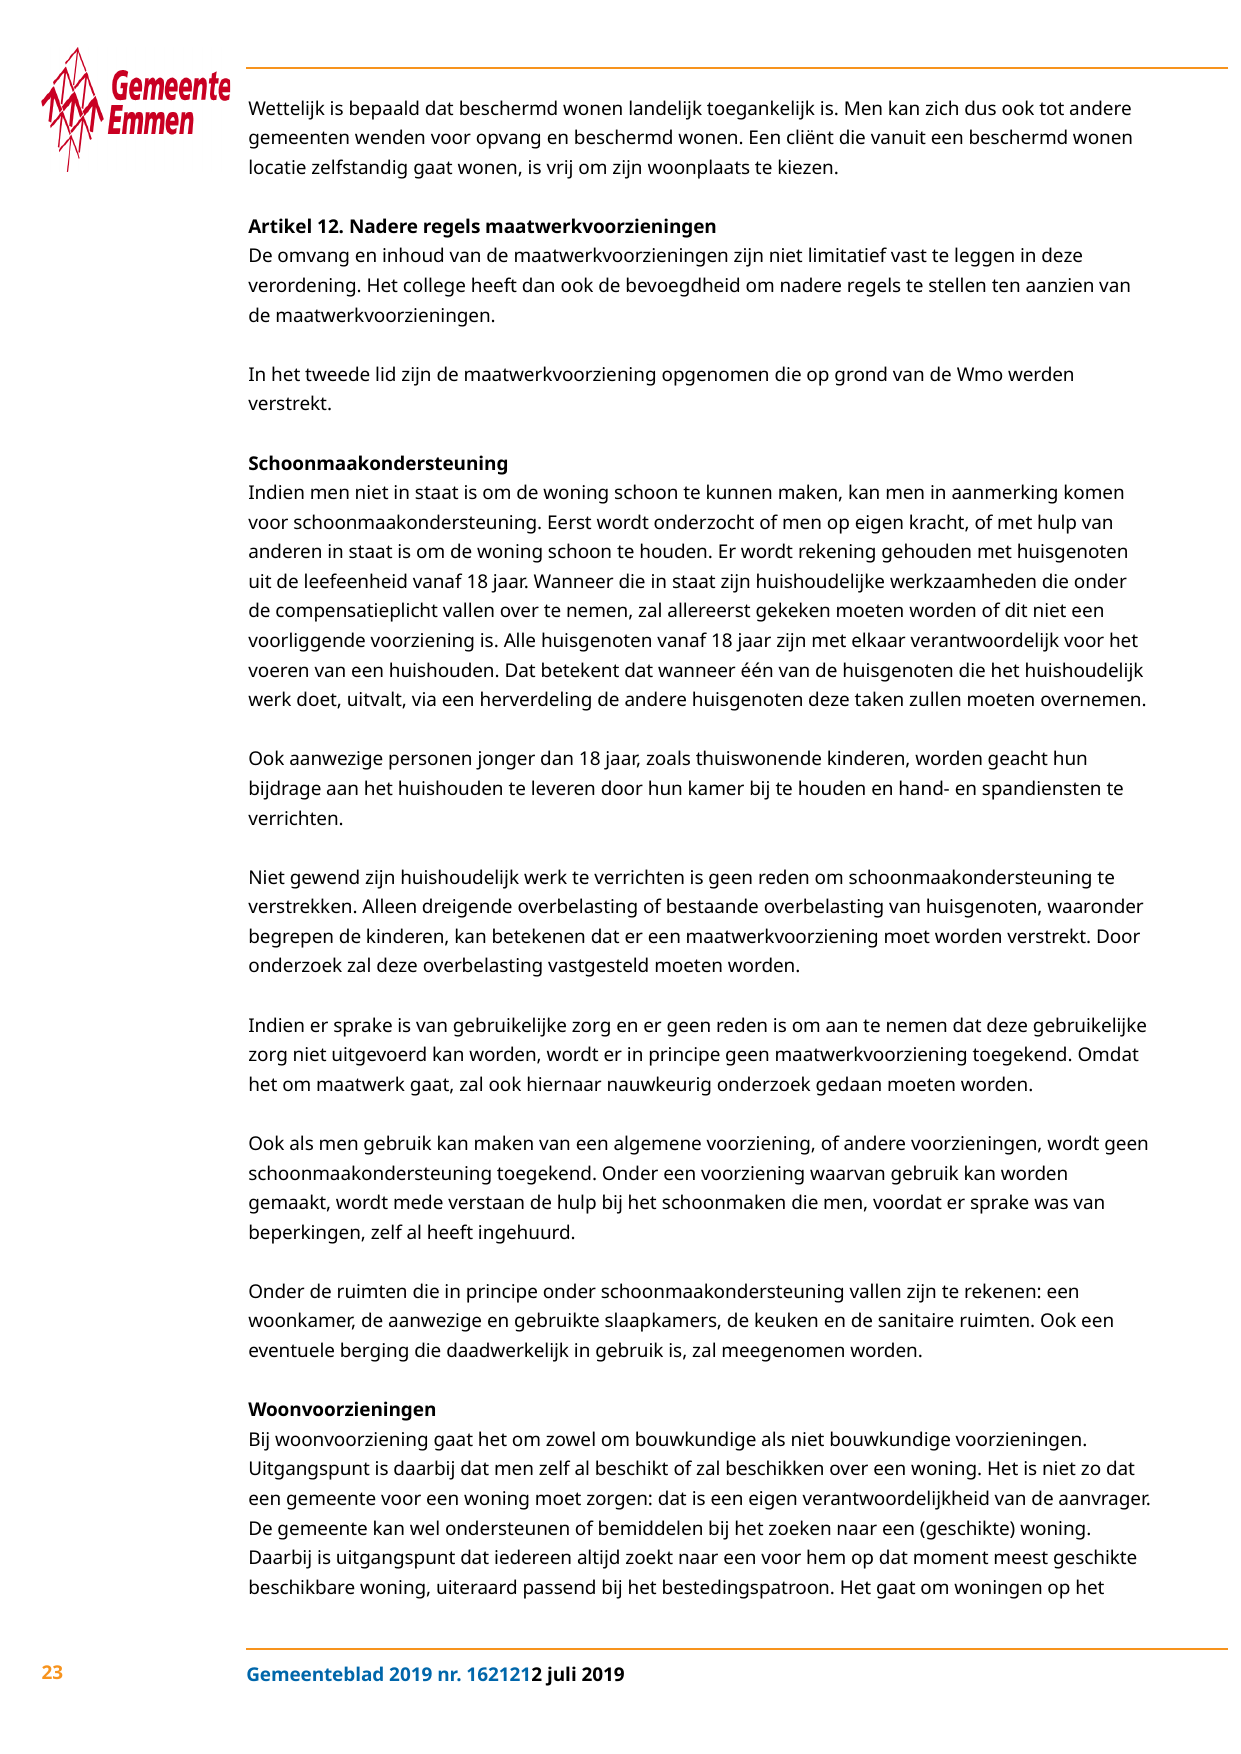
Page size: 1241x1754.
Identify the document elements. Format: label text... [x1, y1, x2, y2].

text De omvang en inhoud van de maatwerkvoorzieningen zijn niet limitatief vast te leggen in deze verordening. Het college heeft dan ook de bevoegdheid om nadere regels te stellen ten aanzien van de maatwerkvoorzieningen. [248, 243, 1152, 328]
text Onder de ruimten die in principe onder schoonmaakondersteuning vallen zijn te rekenen: een woonkamer, de aanwezige en gebruikte slaapkamers, de keuken en de sanitaire ruimten. Ook een eventuele berging die daadwerkelijk in gebruik is, zal meegenomen worden. [248, 1278, 1152, 1363]
text Woonvoorzieningen [248, 1396, 1152, 1422]
text Ook aanwezige personen jonger dan 18 jaar, zoals thuiswonende kinderen, worden geacht hun bijdrage aan het huishouden te leveren door hun kamer bij te houden en hand- en spandiensten te verrichten. [248, 746, 1152, 831]
text In het tweede lid zijn de maatwerkvoorziening opgenomen die op grond van de Wmo werden verstrekt. [248, 361, 1152, 416]
text Wettelijk is bepaald dat beschermd wonen landelijk toegankelijk is. Men kan zich dus ook tot andere gemeenten wenden voor opvang en beschermd wonen. Een cliënt die vanuit een beschermd wonen locatie zelfstandig gaat wonen, is vrij om zijn woonplaats te kiezen. [248, 95, 1152, 180]
text Niet gewend zijn huishoudelijk werk te verrichten is geen reden om schoonmaakondersteuning te verstrekken. Alleen dreigende overbelasting of bestaande overbelasting van huisgenoten, waaronder begrepen de kinderen, kan betekenen dat er een maatwerkvoorziening moet worden verstrekt. Door onderzoek zal deze overbelasting vastgesteld moeten worden. [248, 864, 1152, 978]
text Ook als men gebruik kan maken van een algemene voorziening, of andere voorzieningen, wordt geen schoonmaakondersteuning toegekend. Onder een voorziening waarvan gebruik kan worden gemaakt, wordt mede verstaan de hulp bij het schoonmaken die men, voordat er sprake was van beperkingen, zelf al heeft ingehuurd. [248, 1130, 1152, 1245]
picture [41, 47, 231, 172]
text Indien er sprake is van gebruikelijke zorg en er geen reden is om aan te nemen dat deze gebruikelijke zorg niet uitgevoerd kan worden, wordt er in principe geen maatwerkvoorziening toegekend. Omdat het om maatwerk gaat, zal ook hiernaar nauwkeurig onderzoek gedaan moeten worden. [248, 1012, 1152, 1097]
text Artikel 12. Nadere regels maatwerkvoorzieningen [248, 213, 1152, 239]
text Indien men niet in staat is om de woning schoon te kunnen maken, kan men in aanmerking komen voor schoonmaakondersteuning. Eerst wordt onderzocht of men op eigen kracht, of met hulp van anderen in staat is om de woning schoon te houden. Er wordt rekening gehouden met huisgenoten uit de leefeenheid vanaf 18 jaar. Wanneer die in staat zijn huishoudelijke werkzaamheden die onder de compensatieplicht vallen over te nemen, zal allereerst gekeken moeten worden of dit niet een voorliggende voorziening is. Alle huisgenoten vanaf 18 jaar zijn met elkaar verantwoordelijk voor het voeren van een huishouden. Dat betekent dat wanneer één van de huisgenoten die het huishoudelijk werk doet, uitvalt, via een herverdeling de andere huisgenoten deze taken zullen moeten overnemen. [248, 479, 1152, 712]
text Schoonmaakondersteuning [248, 450, 1152, 476]
text Bij woonvoorziening gaat het om zowel om bouwkundige als niet bouwkundige voorzieningen. Uitgangspunt is daarbij dat men zelf al beschikt of zal beschikken over een woning. Het is niet zo dat een gemeente voor een woning moet zorgen: dat is een eigen verantwoordelijkheid van de aanvrager. De gemeente kan wel ondersteunen of bemiddelen bij het zoeken naar een (geschikte) woning. Daarbij is uitgangspunt dat iedereen altijd zoekt naar een voor hem op dat moment meest geschikte beschikbare woning, uiteraard passend bij het bestedingspatroon. Het gaat om woningen op het [248, 1426, 1152, 1600]
